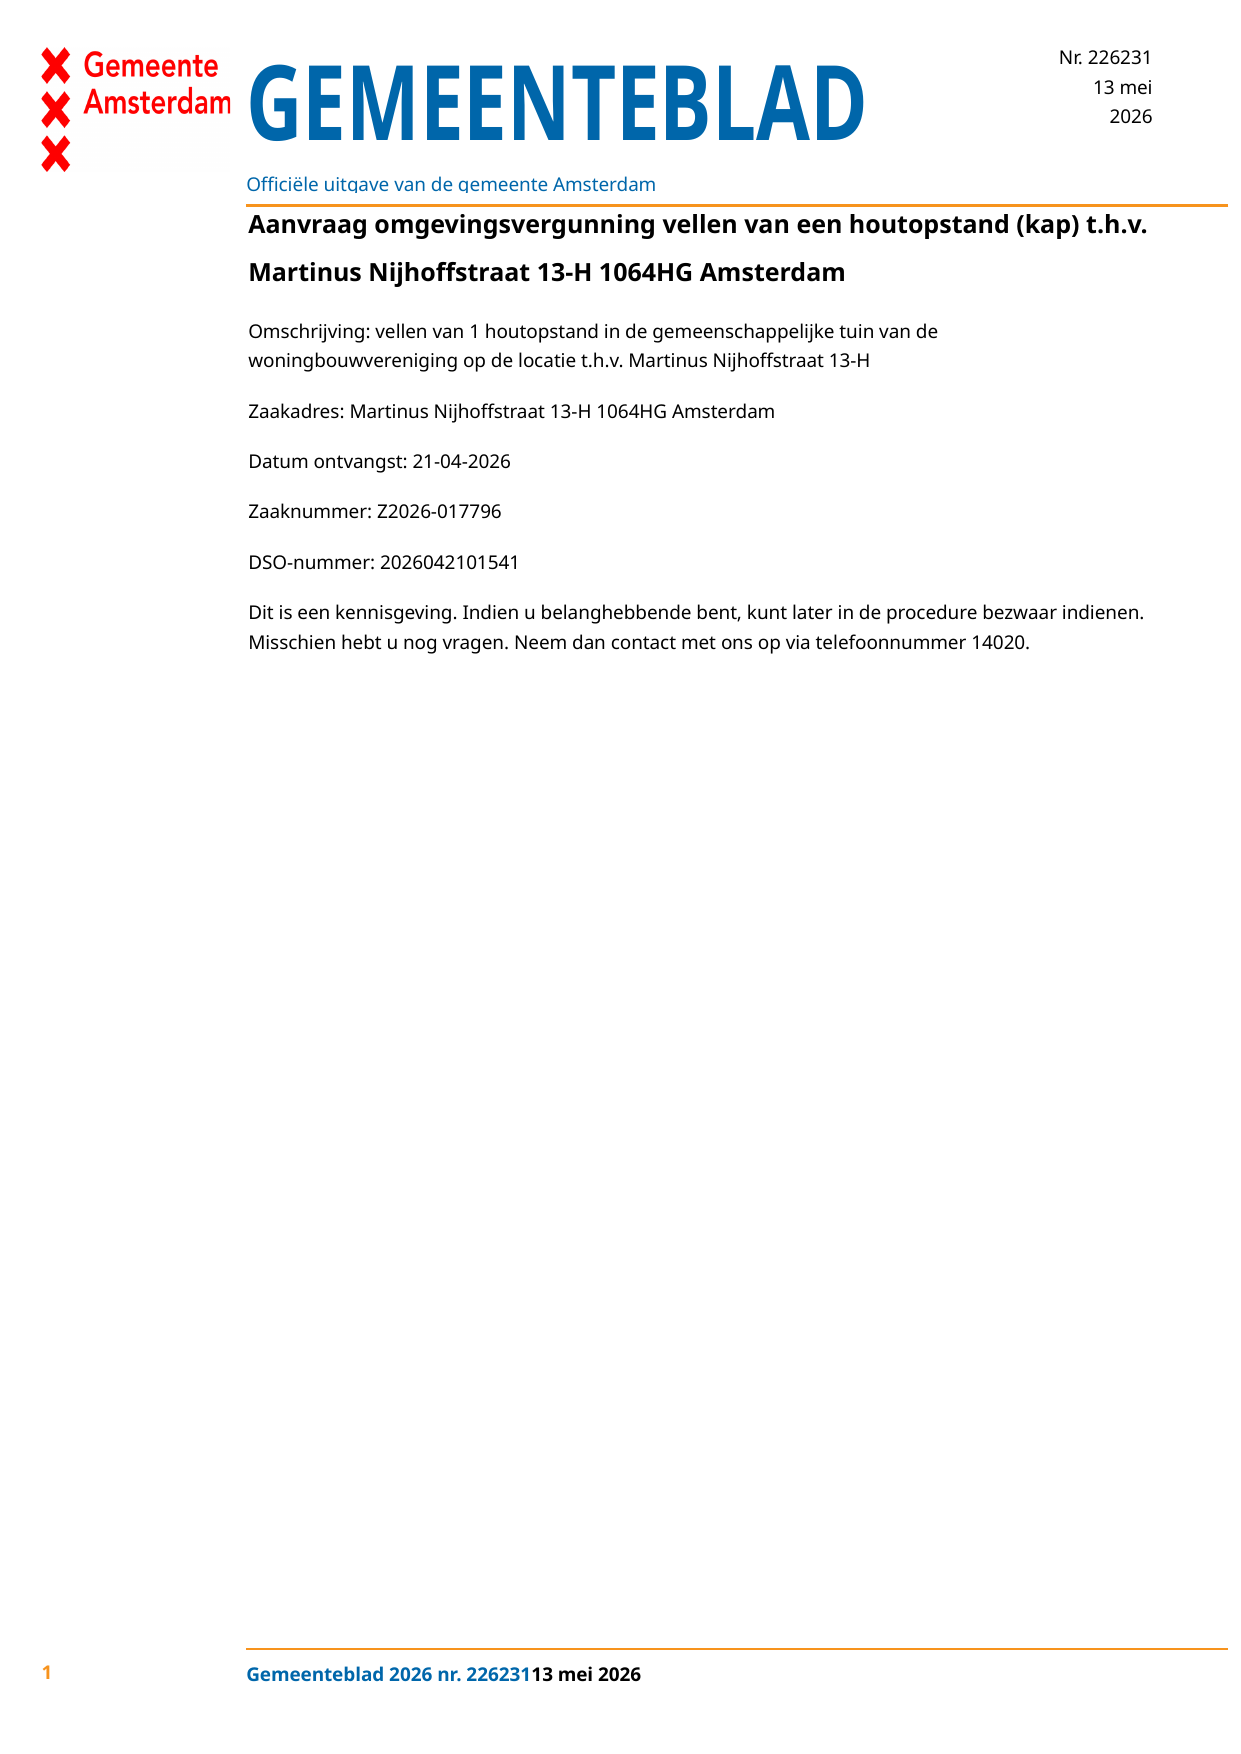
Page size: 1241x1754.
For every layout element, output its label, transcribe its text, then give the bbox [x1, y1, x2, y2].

text DSO-nummer: 2026042101541 [248, 549, 1152, 575]
picture [41, 47, 231, 172]
text Omschrijving: vellen van 1 houtopstand in de gemeenschappelijke tuin van de woningbouwvereniging op de locatie t.h.v. Martinus Nijhoffstraat 13-H [248, 318, 1152, 373]
text Zaaknummer: Z2026-017796 [248, 499, 1152, 524]
text Zaakadres: Martinus Nijhoffstraat 13-H 1064HG Amsterdam [248, 398, 1152, 424]
text Datum ontvangst: 21-04-2026 [248, 448, 1152, 474]
text Aanvraag omgevingsvergunning vellen van een houtopstand (kap) t.h.v. Martinus Nijhoffstraat 13-H 1064HG Amsterdam [248, 207, 1152, 288]
text Dit is een kennisgeving. Indien u belanghebbende bent, kunt later in de procedure bezwaar indienen. Misschien hebt u nog vragen. Neem dan contact met ons op via telefoonnummer 14020. [248, 599, 1152, 655]
